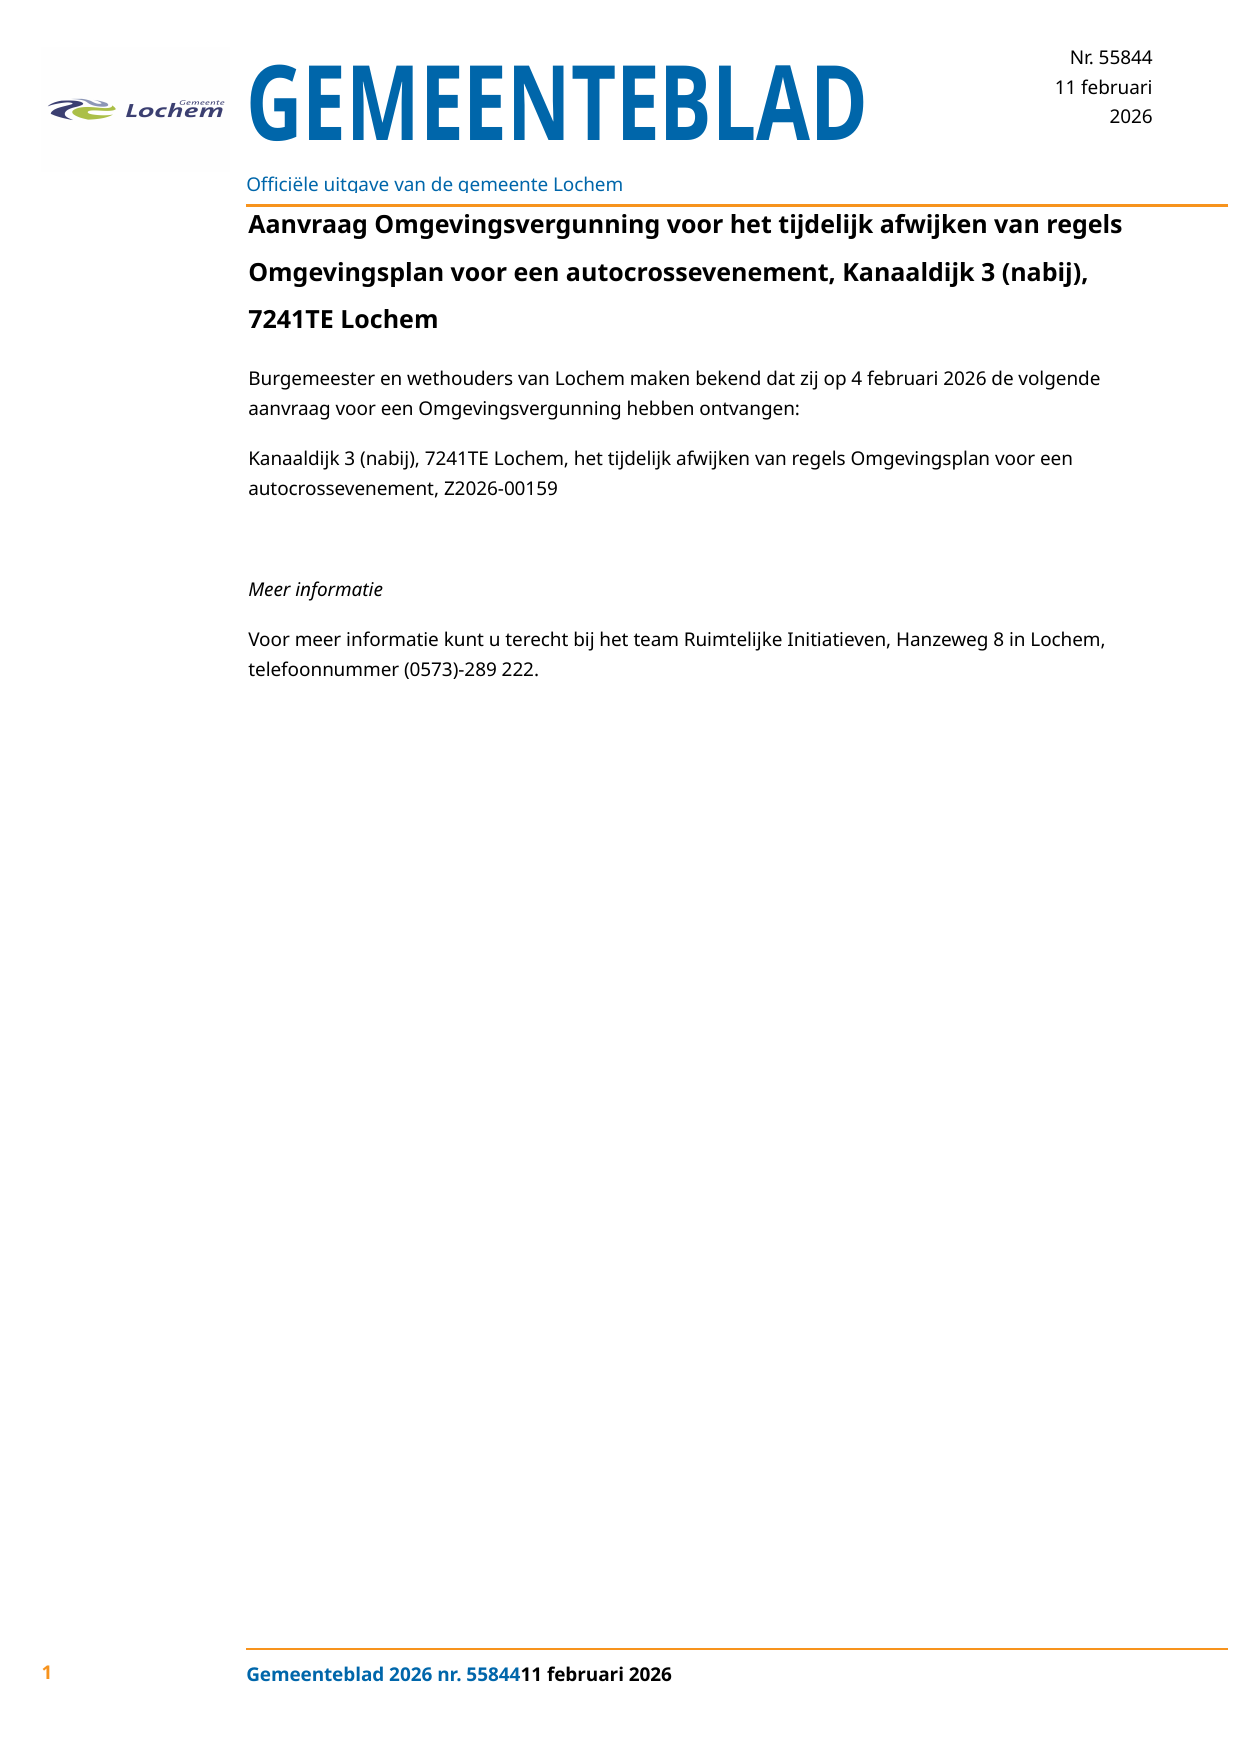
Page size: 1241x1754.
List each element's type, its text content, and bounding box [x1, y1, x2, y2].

text Burgemeester en wethouders van Lochem maken bekend dat zij op 4 februari 2026 de volgende aanvraag voor een Omgevingsvergunning hebben ontvangen: [248, 366, 1152, 421]
picture [41, 47, 231, 172]
text Voor meer informatie kunt u terecht bij het team Ruimtelijke Initiatieven, Hanzeweg 8 in Lochem, telefoonnummer (0573)-289 222. [248, 626, 1152, 682]
text Aanvraag Omgevingsvergunning voor het tijdelijk afwijken van regels Omgevingsplan voor een autocrossevenement, Kanaaldijk 3 (nabij), 7241TE Lochem [248, 207, 1152, 336]
text Kanaaldijk 3 (nabij), 7241TE Lochem, het tijdelijk afwijken van regels Omgevingsplan voor een autocrossevenement, Z2026-00159 [248, 446, 1152, 501]
text Meer informatie [248, 576, 1152, 602]
